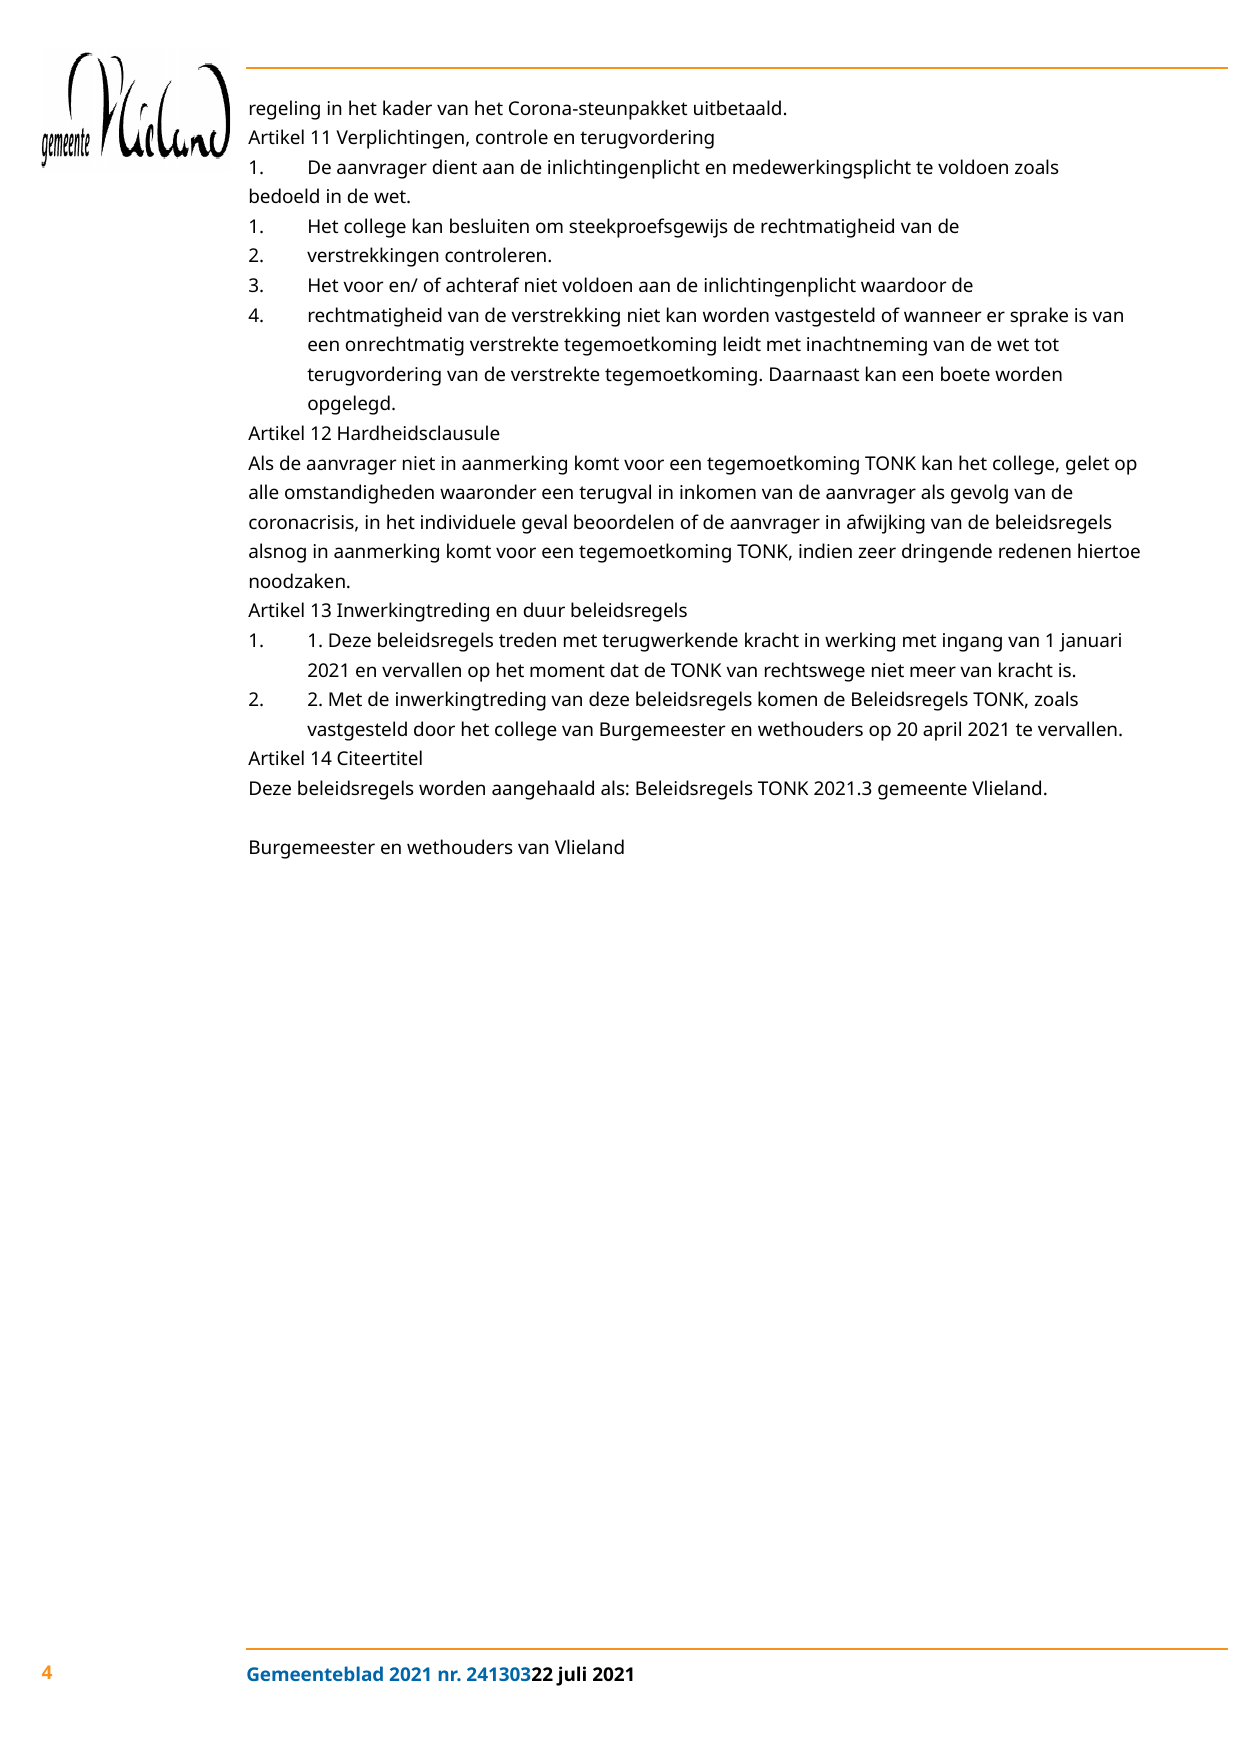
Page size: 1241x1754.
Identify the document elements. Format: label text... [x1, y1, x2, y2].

list 2. Met de inwerkingtreding van deze beleidsregels komen de Beleidsregels TONK, zoals vastgesteld door het college van Burgemeester en wethouders op 20 april 2021 te vervallen. [248, 686, 1152, 742]
text Artikel 12 Hardheidsclausule [248, 420, 1152, 446]
text Deze beleidsregels worden aangehaald als: Beleidsregels TONK 2021.3 gemeente Vlieland. [248, 775, 1152, 801]
text Als de aanvrager niet in aanmerking komt voor een tegemoetkoming TONK kan het college, gelet op alle omstandigheden waaronder een terugval in inkomen van de aanvrager als gevolg van de coronacrisis, in het individuele geval beoordelen of de aanvrager in afwijking van de beleidsregels alsnog in aanmerking komt voor een tegemoetkoming TONK, indien zeer dringende redenen hiertoe noodzaken. [248, 450, 1152, 594]
text Burgemeester en wethouders van Vlieland [248, 834, 1152, 860]
picture [41, 47, 231, 172]
text Artikel 13 Inwerkingtreding en duur beleidsregels [248, 598, 1152, 623]
list Het voor en/ of achteraf niet voldoen aan de inlichtingenplicht waardoor de [248, 272, 1152, 298]
text regeling in het kader van het Corona-steunpakket uitbetaald. [248, 95, 1152, 121]
list De aanvrager dient aan de inlichtingenplicht en medewerkingsplicht te voldoen zoals [248, 154, 1152, 180]
list 1. Deze beleidsregels treden met terugwerkende kracht in werking met ingang van 1 januari 2021 en vervallen op het moment dat de TONK van rechtswege niet meer van kracht is. [248, 627, 1152, 683]
text Artikel 14 Citeertitel [248, 746, 1152, 771]
list verstrekkingen controleren. [248, 243, 1152, 268]
list Het college kan besluiten om steekproefsgewijs de rechtmatigheid van de [248, 213, 1152, 239]
list rechtmatigheid van de verstrekking niet kan worden vastgesteld of wanneer er sprake is van een onrechtmatig verstrekte tegemoetkoming leidt met inachtneming van de wet tot terugvordering van de verstrekte tegemoetkoming. Daarnaast kan een boete worden opgelegd. [248, 302, 1152, 416]
text bedoeld in de wet. [248, 183, 1152, 209]
text Artikel 11 Verplichtingen, controle en terugvordering [248, 124, 1152, 150]
